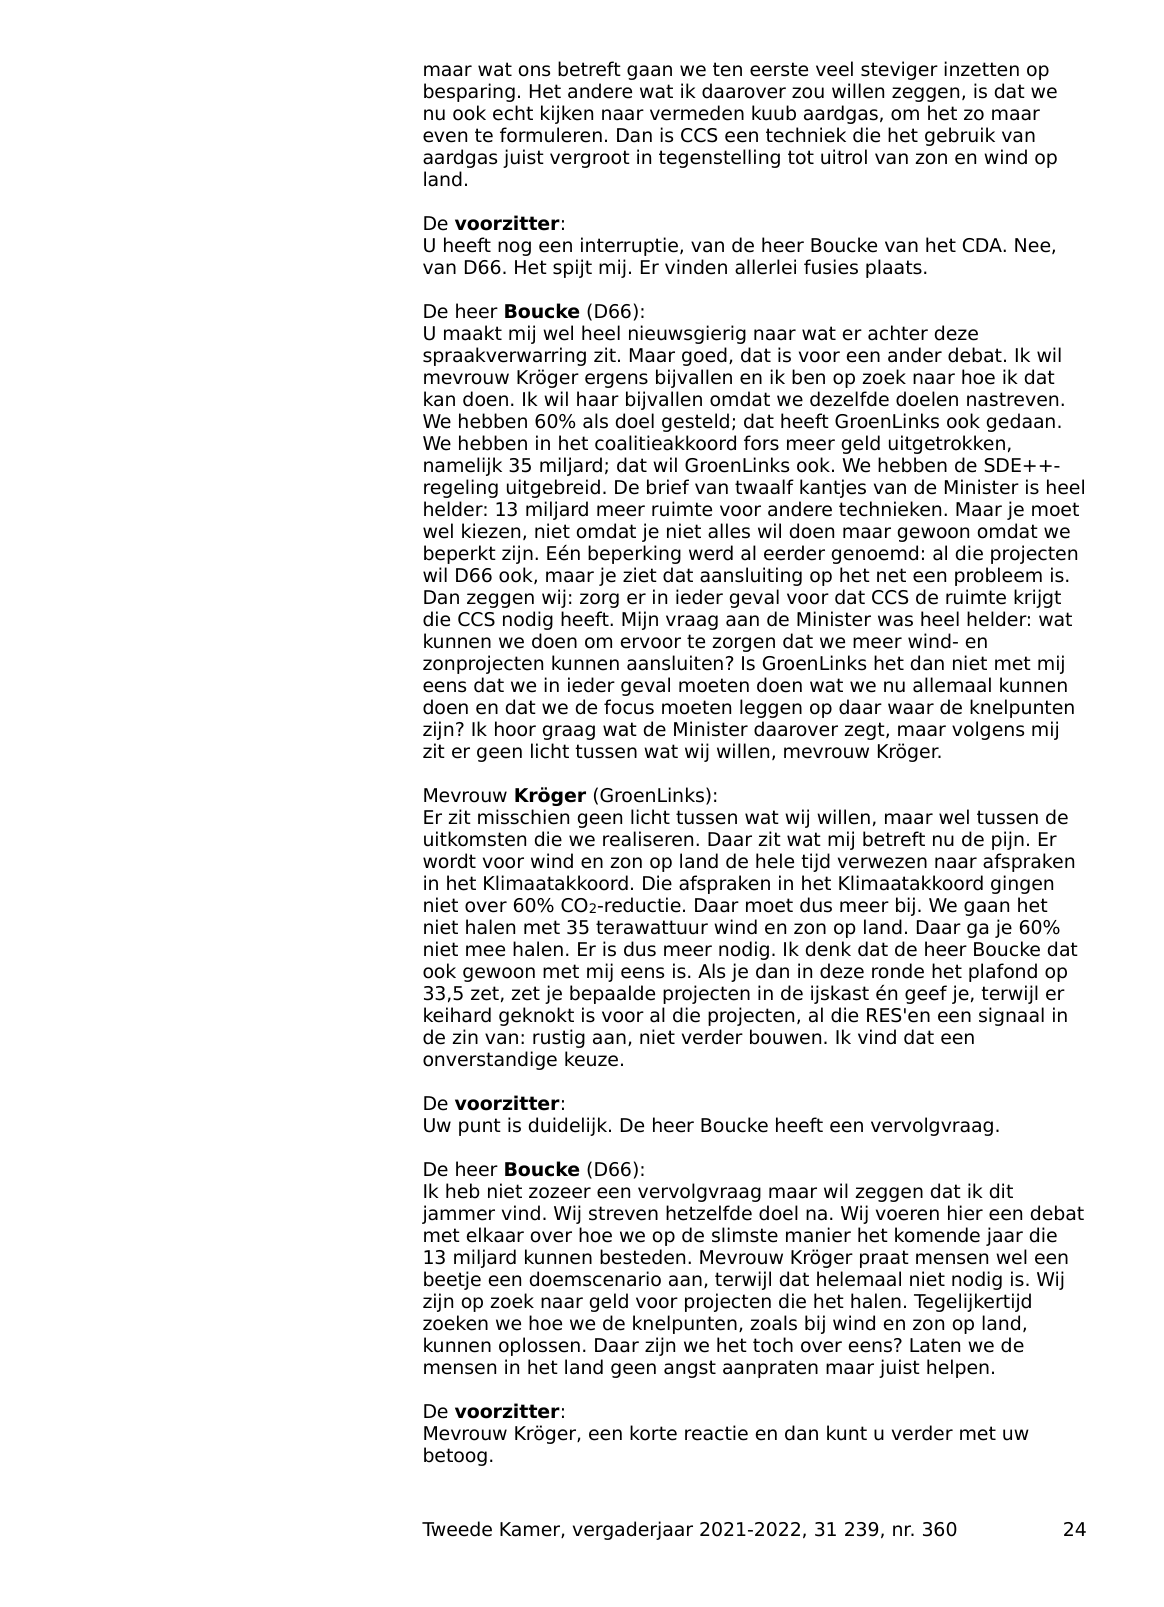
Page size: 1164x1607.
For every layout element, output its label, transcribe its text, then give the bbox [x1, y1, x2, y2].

text Mevrouw Kröger, een korte reactie en dan kunt u verder met uw betoog. [422, 1423, 1087, 1467]
text Uw punt is duidelijk. De heer Boucke heeft een vervolgvraag. [422, 1115, 1087, 1137]
text De voorzitter: [422, 1401, 1087, 1423]
text U maakt mij wel heel nieuwsgierig naar wat er achter deze spraakverwarring zit. Maar goed, dat is voor een ander debat. Ik wil mevrouw Kröger ergens bijvallen en ik ben op zoek naar hoe ik dat kan doen. Ik wil haar bijvallen omdat we dezelfde doelen nastreven. We hebben 60% als doel gesteld; dat heeft GroenLinks ook gedaan. We hebben in het coalitieakkoord fors meer geld uitgetrokken, namelijk 35 miljard; dat wil GroenLinks ook. We hebben de SDE++-regeling uitgebreid. De brief van twaalf kantjes van de Minister is heel helder: 13 miljard meer ruimte voor andere technieken. Maar je moet wel kiezen, niet omdat je niet alles wil doen maar gewoon omdat we beperkt zijn. Eén beperking werd al eerder genoemd: al die projecten wil D66 ook, maar je ziet dat aansluiting op het net een probleem is. Dan zeggen wij: zorg er in ieder geval voor dat CCS de ruimte krijgt die CCS nodig heeft. Mijn vraag aan de Minister was heel helder: wat kunnen we doen om ervoor te zorgen dat we meer wind- en zonprojecten kunnen aansluiten? Is GroenLinks het dan niet met mij eens dat we in ieder geval moeten doen wat we nu allemaal kunnen doen en dat we de focus moeten leggen op daar waar de knelpunten zijn? Ik hoor graag wat de Minister daarover zegt, maar volgens mij zit er geen licht tussen wat wij willen, mevrouw Kröger. [422, 323, 1087, 763]
text Er zit misschien geen licht tussen wat wij willen, maar wel tussen de uitkomsten die we realiseren. Daar zit wat mij betreft nu de pijn. Er wordt voor wind en zon op land de hele tijd verwezen naar afspraken in het Klimaatakkoord. Die afspraken in het Klimaatakkoord gingen niet over 60% CO2-reductie. Daar moet dus meer bij. We gaan het niet halen met 35 terawattuur wind en zon op land. Daar ga je 60% niet mee halen. Er is dus meer nodig. Ik denk dat de heer Boucke dat ook gewoon met mij eens is. Als je dan in deze ronde het plafond op 33,5 zet, zet je bepaalde projecten in de ijskast én geef je, terwijl er keihard geknokt is voor al die projecten, al die RES'en een signaal in de zin van: rustig aan, niet verder bouwen. Ik vind dat een onverstandige keuze. [422, 807, 1087, 1071]
text De heer Boucke (D66): [422, 1159, 1087, 1181]
text De heer Boucke (D66): [422, 301, 1087, 323]
text De voorzitter: [422, 1093, 1087, 1115]
text maar wat ons betreft gaan we ten eerste veel steviger inzetten op besparing. Het andere wat ik daarover zou willen zeggen, is dat we nu ook echt kijken naar vermeden kuub aardgas, om het zo maar even te formuleren. Dan is CCS een techniek die het gebruik van aardgas juist vergroot in tegenstelling tot uitrol van zon en wind op land. [422, 59, 1087, 191]
text De voorzitter: [422, 213, 1087, 235]
text U heeft nog een interruptie, van de heer Boucke van het CDA. Nee, van D66. Het spijt mij. Er vinden allerlei fusies plaats. [422, 235, 1087, 279]
text Ik heb niet zozeer een vervolgvraag maar wil zeggen dat ik dit jammer vind. Wij streven hetzelfde doel na. Wij voeren hier een debat met elkaar over hoe we op de slimste manier het komende jaar die 13 miljard kunnen besteden. Mevrouw Kröger praat mensen wel een beetje een doemscenario aan, terwijl dat helemaal niet nodig is. Wij zijn op zoek naar geld voor projecten die het halen. Tegelijkertijd zoeken we hoe we de knelpunten, zoals bij wind en zon op land, kunnen oplossen. Daar zijn we het toch over eens? Laten we de mensen in het land geen angst aanpraten maar juist helpen. [422, 1181, 1087, 1379]
text Mevrouw Kröger (GroenLinks): [422, 785, 1087, 807]
